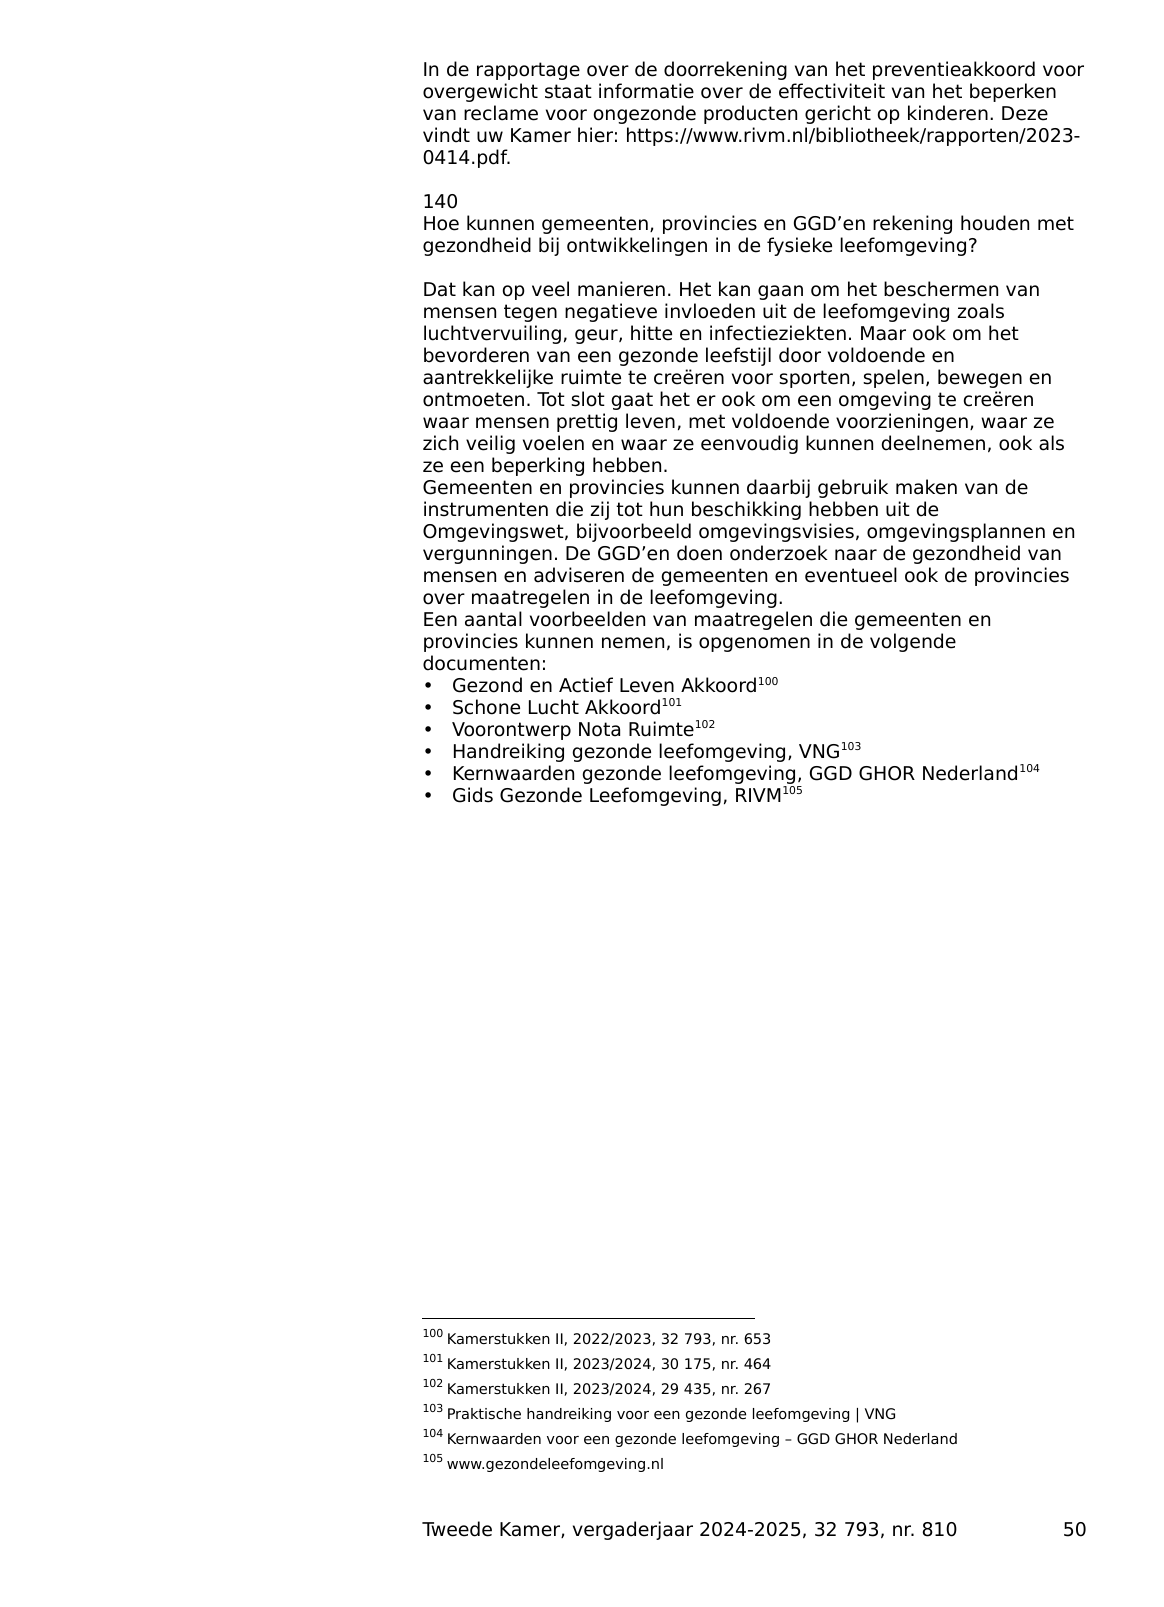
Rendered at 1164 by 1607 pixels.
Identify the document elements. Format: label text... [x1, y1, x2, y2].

text Gemeenten en provincies kunnen daarbij gebruik maken van de instrumenten die zij tot hun beschikking hebben uit de Omgevingswet, bijvoorbeeld omgevingsvisies, omgevingsplannen en vergunningen. De GGD’en doen onderzoek naar de gezondheid van mensen en adviseren de gemeenten en eventueel ook de provincies over maatregelen in de leefomgeving. [422, 477, 1087, 609]
text Kernwaarden voor een gezonde leefomgeving – GGD GHOR Nederland [422, 1427, 1087, 1449]
text • Schone Lucht Akkoord [422, 697, 1087, 719]
text Kamerstukken II, 2022/2023, 32 793, nr. 653 [422, 1327, 1087, 1349]
text • Kernwaarden gezonde leefomgeving, GGD GHOR Nederland [422, 763, 1087, 785]
text www.gezondeleefomgeving.nl [422, 1452, 1087, 1474]
text In de rapportage over de doorrekening van het preventieakkoord voor overgewicht staat informatie over de effectiviteit van het beperken van reclame voor ongezonde producten gericht op kinderen. Deze vindt uw Kamer hier: https://www.rivm.nl/bibliotheek/rapporten/2023-0414.pdf. [422, 59, 1087, 169]
text Hoe kunnen gemeenten, provincies en GGD’en rekening houden met gezondheid bij ontwikkelingen in de fysieke leefomgeving? [422, 213, 1087, 257]
text 140 [422, 191, 1087, 213]
text • Handreiking gezonde leefomgeving, VNG [422, 741, 1087, 763]
text • Gids Gezonde Leefomgeving, RIVM [422, 785, 1087, 807]
text • Voorontwerp Nota Ruimte [422, 719, 1087, 741]
text Kamerstukken II, 2023/2024, 30 175, nr. 464 [422, 1352, 1087, 1374]
text Kamerstukken II, 2023/2024, 29 435, nr. 267 [422, 1377, 1087, 1399]
text Een aantal voorbeelden van maatregelen die gemeenten en provincies kunnen nemen, is opgenomen in de volgende documenten: [422, 609, 1087, 675]
text • Gezond en Actief Leven Akkoord [422, 675, 1087, 697]
text Praktische handreiking voor een gezonde leefomgeving | VNG [422, 1402, 1087, 1424]
text Dat kan op veel manieren. Het kan gaan om het beschermen van mensen tegen negatieve invloeden uit de leefomgeving zoals luchtvervuiling, geur, hitte en infectieziekten. Maar ook om het bevorderen van een gezonde leefstijl door voldoende en aantrekkelijke ruimte te creëren voor sporten, spelen, bewegen en ontmoeten. Tot slot gaat het er ook om een omgeving te creëren waar mensen prettig leven, met voldoende voorzieningen, waar ze zich veilig voelen en waar ze eenvoudig kunnen deelnemen, ook als ze een beperking hebben. [422, 279, 1087, 477]
